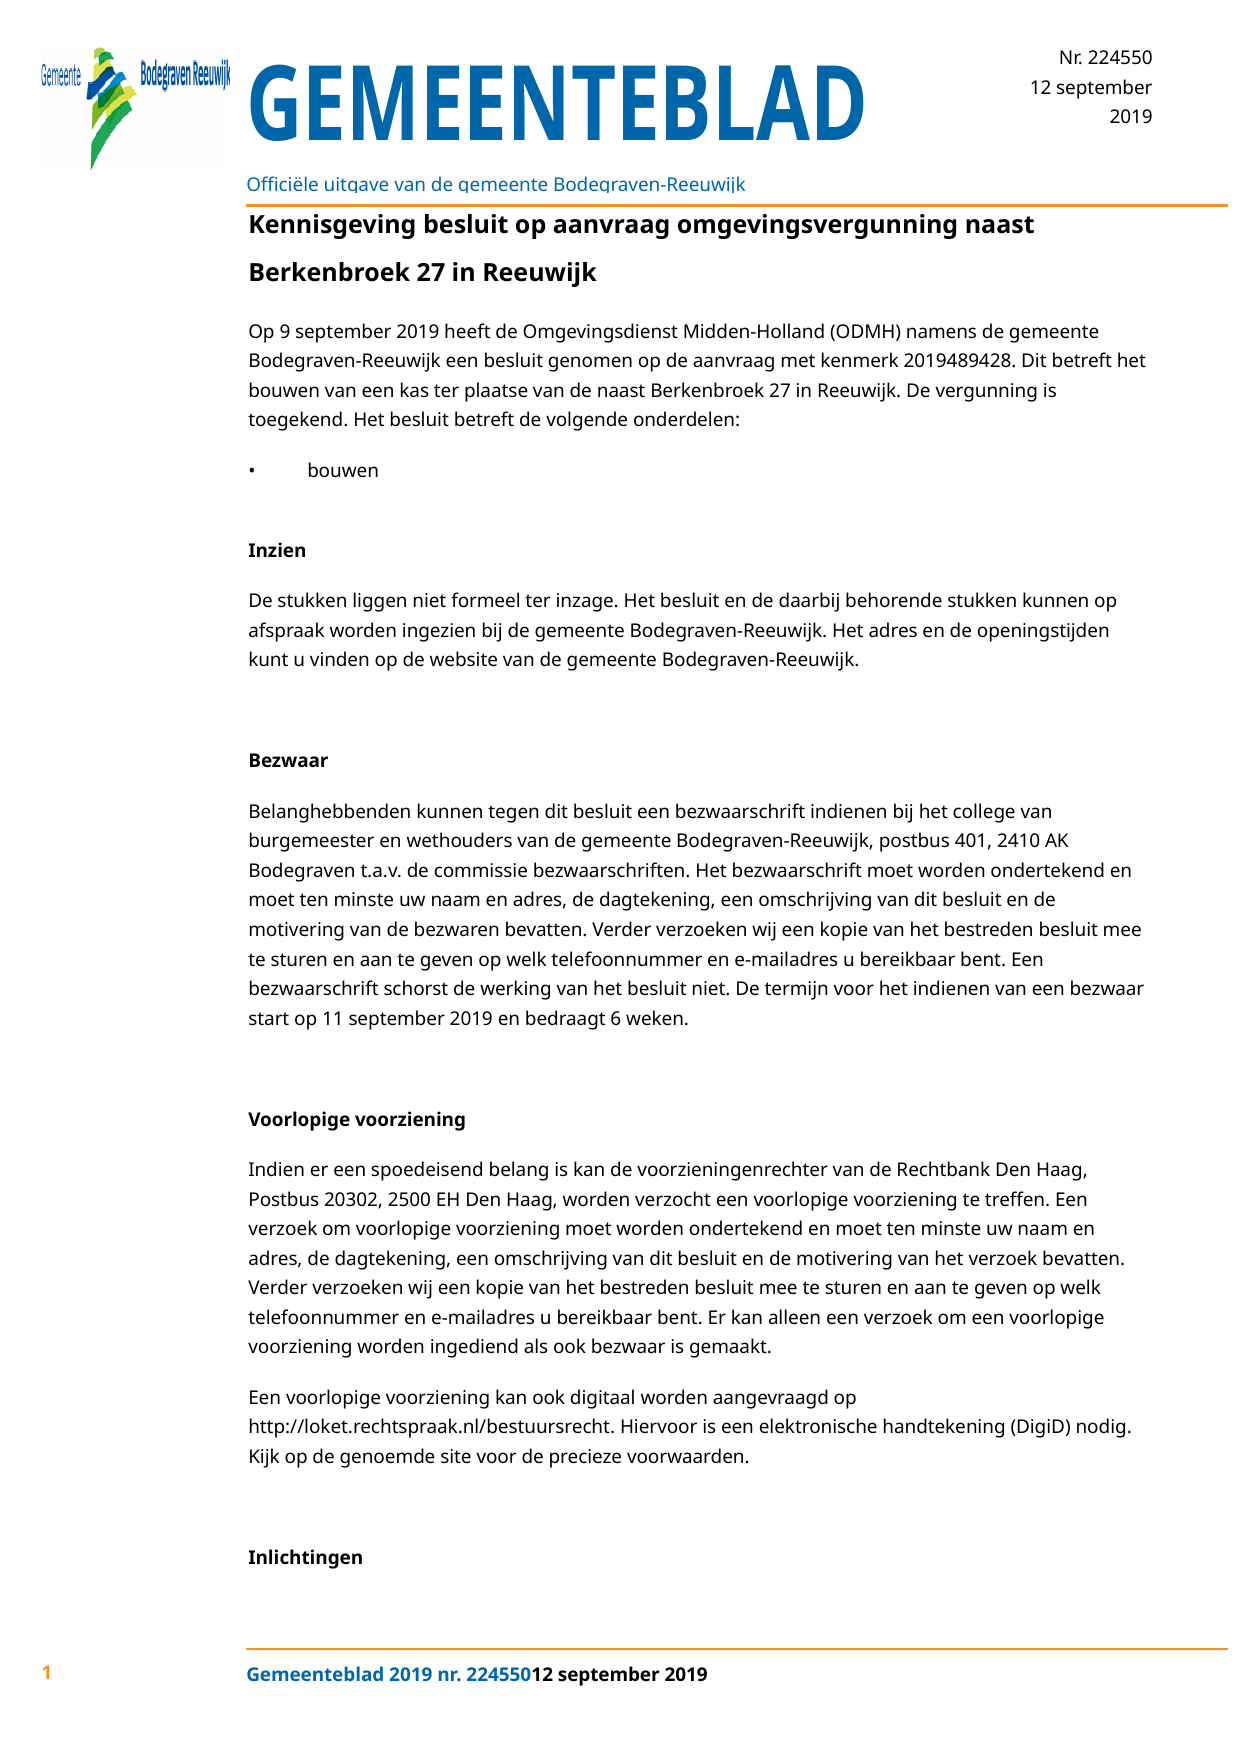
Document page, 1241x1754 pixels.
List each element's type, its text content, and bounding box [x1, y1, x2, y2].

text Voorlopige voorziening [248, 1106, 1152, 1132]
text Een voorlopige voorziening kan ook digitaal worden aangevraagd op http://loket.rechtspraak.nl/bestuursrecht. Hiervoor is een elektronische handtekening (DigiD) nodig. Kijk op de genoemde site voor de precieze voorwaarden. [248, 1384, 1152, 1469]
text Inzien [248, 537, 1152, 563]
picture [41, 47, 231, 172]
text Op 9 september 2019 heeft de Omgevingsdienst Midden-Holland (ODMH) namens de gemeente Bodegraven-Reeuwijk een besluit genomen op de aanvraag met kenmerk 2019489428. Dit betreft het bouwen van een kas ter plaatse van de naast Berkenbroek 27 in Reeuwijk. De vergunning is toegekend. Het besluit betreft de volgende onderdelen: [248, 318, 1152, 432]
text Kennisgeving besluit op aanvraag omgevingsvergunning naast Berkenbroek 27 in Reeuwijk [248, 207, 1152, 288]
text Indien er een spoedeisend belang is kan de voorzieningenrechter van de Rechtbank Den Haag, Postbus 20302, 2500 EH Den Haag, worden verzocht een voorlopige voorziening te treffen. Een verzoek om voorlopige voorziening moet worden ondertekend en moet ten minste uw naam en adres, de dagtekening, een omschrijving van dit besluit en de motivering van het verzoek bevatten. Verder verzoeken wij een kopie van het bestreden besluit mee te sturen en aan te geven op welk telefoonnummer en e-mailadres u bereikbaar bent. Er kan alleen een verzoek om een voorlopige voorziening worden ingediend als ook bezwaar is gemaakt. [248, 1156, 1152, 1359]
text Belanghebbenden kunnen tegen dit besluit een bezwaarschrift indienen bij het college van burgemeester en wethouders van de gemeente Bodegraven-Reeuwijk, postbus 401, 2410 AK Bodegraven t.a.v. de commissie bezwaarschriften. Het bezwaarschrift moet worden ondertekend en moet ten minste uw naam en adres, de dagtekening, een omschrijving van dit besluit en de motivering van de bezwaren bevatten. Verder verzoeken wij een kopie van het bestreden besluit mee te sturen en aan te geven op welk telefoonnummer en e-mailadres u bereikbaar bent. Een bezwaarschrift schorst de werking van het besluit niet. De termijn voor het indienen van een bezwaar start op 11 september 2019 en bedraagt 6 weken. [248, 798, 1152, 1031]
list bouwen [248, 457, 1152, 483]
text Inlichtingen [248, 1544, 1152, 1570]
text Bezwaar [248, 747, 1152, 773]
text De stukken liggen niet formeel ter inzage. Het besluit en de daarbij behorende stukken kunnen op afspraak worden ingezien bij de gemeente Bodegraven-Reeuwijk. Het adres en de openingstijden kunt u vinden op de website van de gemeente Bodegraven-Reeuwijk. [248, 587, 1152, 672]
